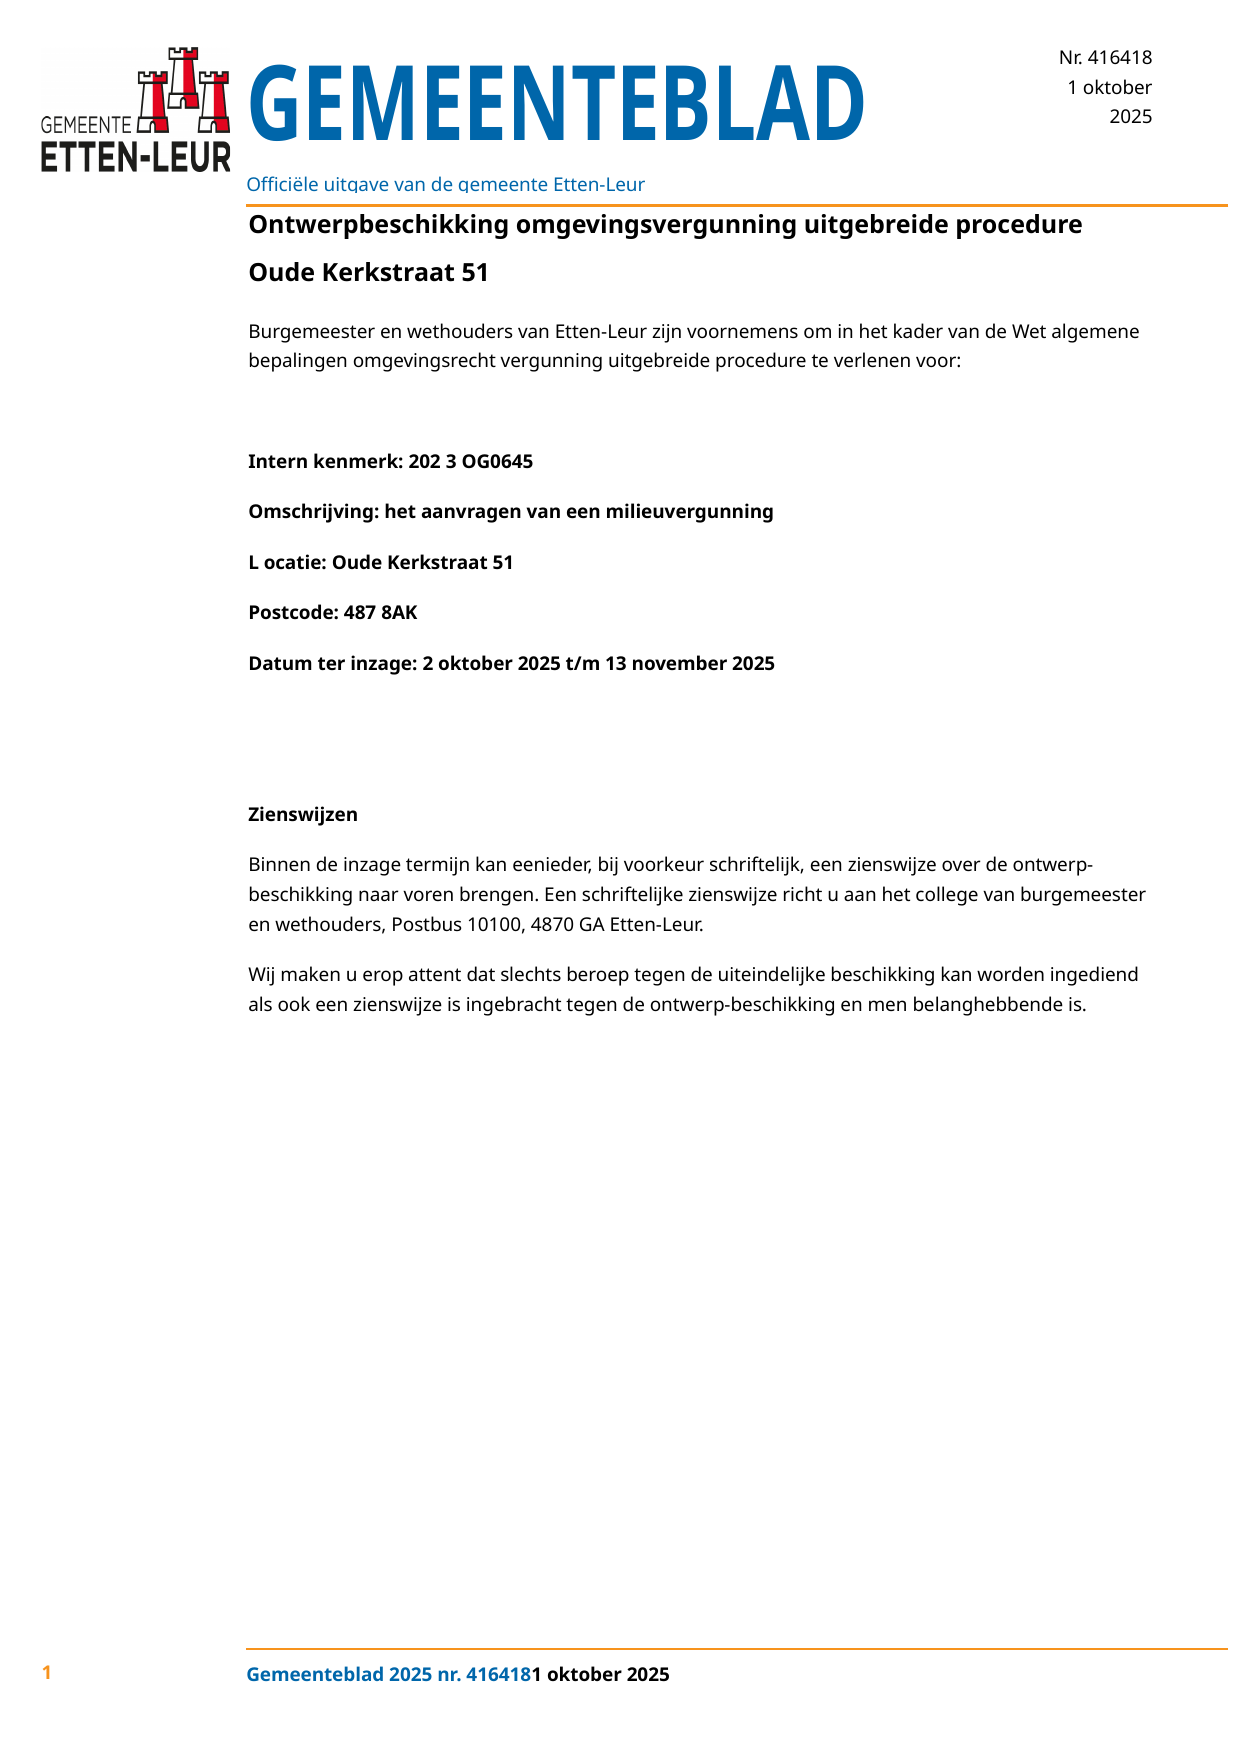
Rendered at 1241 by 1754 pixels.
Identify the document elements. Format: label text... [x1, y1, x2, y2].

text Burgemeester en wethouders van Etten-Leur zijn voornemens om in het kader van de Wet algemene bepalingen omgevingsrecht vergunning uitgebreide procedure te verlenen voor: [248, 318, 1152, 373]
text Datum ter inzage: 2 oktober 2025 t/m 13 november 2025 [248, 650, 1152, 676]
text Postcode: 487 8AK [248, 599, 1152, 625]
text Zienswijzen [248, 801, 1152, 827]
text Binnen de inzage termijn kan eenieder, bij voorkeur schriftelijk, een zienswijze over de ontwerp-beschikking naar voren brengen. Een schriftelijke zienswijze richt u aan het college van burgemeester en wethouders, Postbus 10100, 4870 GA Etten-Leur. [248, 852, 1152, 937]
text Intern kenmerk: 202 3 OG0645 [248, 448, 1152, 474]
text Wij maken u erop attent dat slechts beroep tegen de uiteindelijke beschikking kan worden ingediend als ook een zienswijze is ingebracht tegen de ontwerp-beschikking en men belanghebbende is. [248, 961, 1152, 1017]
text Omschrijving: het aanvragen van een milieuvergunning [248, 499, 1152, 524]
text L ocatie: Oude Kerkstraat 51 [248, 549, 1152, 575]
text Ontwerpbeschikking omgevingsvergunning uitgebreide procedure Oude Kerkstraat 51 [248, 207, 1152, 288]
picture [41, 47, 231, 172]
